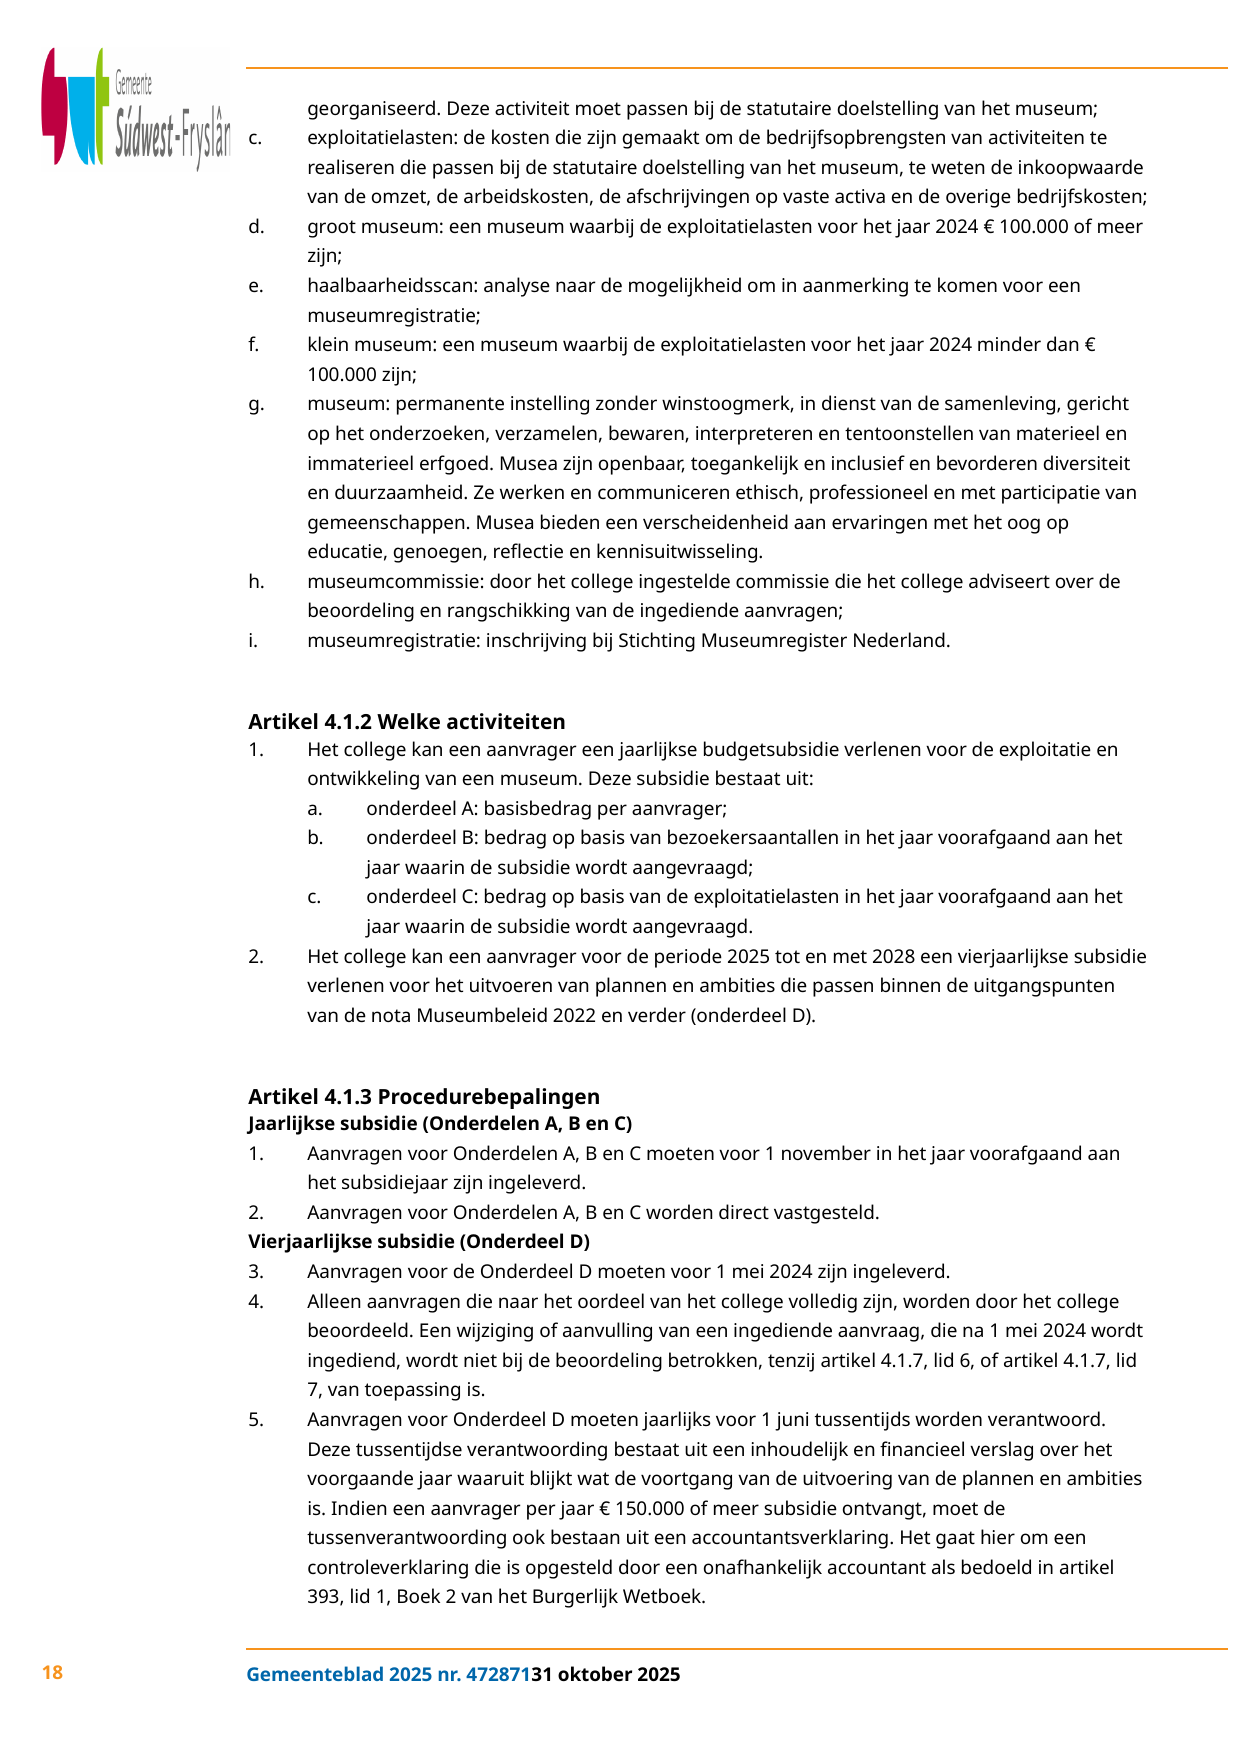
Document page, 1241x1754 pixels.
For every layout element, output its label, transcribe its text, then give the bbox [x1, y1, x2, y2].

list haalbaarheidsscan: analyse naar de mogelijkheid om in aanmerking te komen voor een museumregistratie; [248, 272, 1152, 328]
list Aanvragen voor Onderdelen A, B en C worden direct vastgesteld. [248, 1199, 1152, 1225]
list museum: permanente instelling zonder winstoogmerk, in dienst van de samenleving, gericht op het onderzoeken, verzamelen, bewaren, interpreteren en tentoonstellen van materieel en immaterieel erfgoed. Musea zijn openbaar, toegankelijk en inclusief en bevorderen diversiteit en duurzaamheid. Ze werken en communiceren ethisch, professioneel en met participatie van gemeenschappen. Musea bieden een verscheidenheid aan ervaringen met het oog op educatie, genoegen, reflectie en kennisuitwisseling. [248, 391, 1152, 564]
list Het college kan een aanvrager een jaarlijkse budgetsubsidie verlenen voor de exploitatie en ontwikkeling van een museum. Deze subsidie bestaat uit: [248, 736, 1152, 791]
text Artikel 4.1.2 Welke activiteiten [248, 707, 1152, 736]
list museumregistratie: inschrijving bij Stichting Museumregister Nederland. [248, 627, 1152, 653]
list groot museum: een museum waarbij de exploitatielasten voor het jaar 2024 € 100.000 of meer zijn; [248, 213, 1152, 268]
list Aanvragen voor Onderdeel D moeten jaarlijks voor 1 juni tussentijds worden verantwoord. Deze tussentijdse verantwoording bestaat uit een inhoudelijk en financieel verslag over het voorgaande jaar waaruit blijkt wat de voortgang van de uitvoering van de plannen en ambities is. Indien een aanvrager per jaar € 150.000 of meer subsidie ontvangt, moet de tussenverantwoording ook bestaan uit een accountantsverklaring. Het gaat hier om een controleverklaring die is opgesteld door een onafhankelijk accountant als bedoeld in artikel 393, lid 1, Boek 2 van het Burgerlijk Wetboek. [248, 1406, 1152, 1609]
list onderdeel A: basisbedrag per aanvrager; [307, 795, 1152, 821]
list onderdeel C: bedrag op basis van de exploitatielasten in het jaar voorafgaand aan het jaar waarin de subsidie wordt aangevraagd. [307, 884, 1152, 939]
list onderdeel B: bedrag op basis van bezoekersaantallen in het jaar voorafgaand aan het jaar waarin de subsidie wordt aangevraagd; [307, 824, 1152, 880]
list klein museum: een museum waarbij de exploitatielasten voor het jaar 2024 minder dan € 100.000 zijn; [248, 331, 1152, 387]
list Aanvragen voor de Onderdeel D moeten voor 1 mei 2024 zijn ingeleverd. [248, 1258, 1152, 1284]
text Jaarlijkse subsidie (Onderdelen A, B en C) [248, 1110, 1152, 1136]
text Vierjaarlijkse subsidie (Onderdeel D) [248, 1229, 1152, 1254]
list georganiseerd. Deze activiteit moet passen bij de statutaire doelstelling van het museum; [248, 95, 1152, 121]
list museumcommissie: door het college ingestelde commissie die het college adviseert over de beoordeling en rangschikking van de ingediende aanvragen; [248, 568, 1152, 623]
list Alleen aanvragen die naar het oordeel van het college volledig zijn, worden door het college beoordeeld. Een wijziging of aanvulling van een ingediende aanvraag, die na 1 mei 2024 wordt ingediend, wordt niet bij de beoordeling betrokken, tenzij artikel 4.1.7, lid 6, of artikel 4.1.7, lid 7, van toepassing is. [248, 1288, 1152, 1402]
list Aanvragen voor Onderdelen A, B en C moeten voor 1 november in het jaar voorafgaand aan het subsidiejaar zijn ingeleverd. [248, 1140, 1152, 1195]
text Artikel 4.1.3 Procedurebepalingen [248, 1082, 1152, 1110]
picture [41, 47, 231, 172]
list exploitatielasten: de kosten die zijn gemaakt om de bedrijfsopbrengsten van activiteiten te realiseren die passen bij de statutaire doelstelling van het museum, te weten de inkoopwaarde van de omzet, de arbeidskosten, de afschrijvingen op vaste activa en de overige bedrijfskosten; [248, 124, 1152, 209]
list Het college kan een aanvrager voor de periode 2025 tot en met 2028 een vierjaarlijkse subsidie verlenen voor het uitvoeren van plannen en ambities die passen binnen de uitgangspunten van de nota Museumbeleid 2022 en verder (onderdeel D). [248, 943, 1152, 1028]
